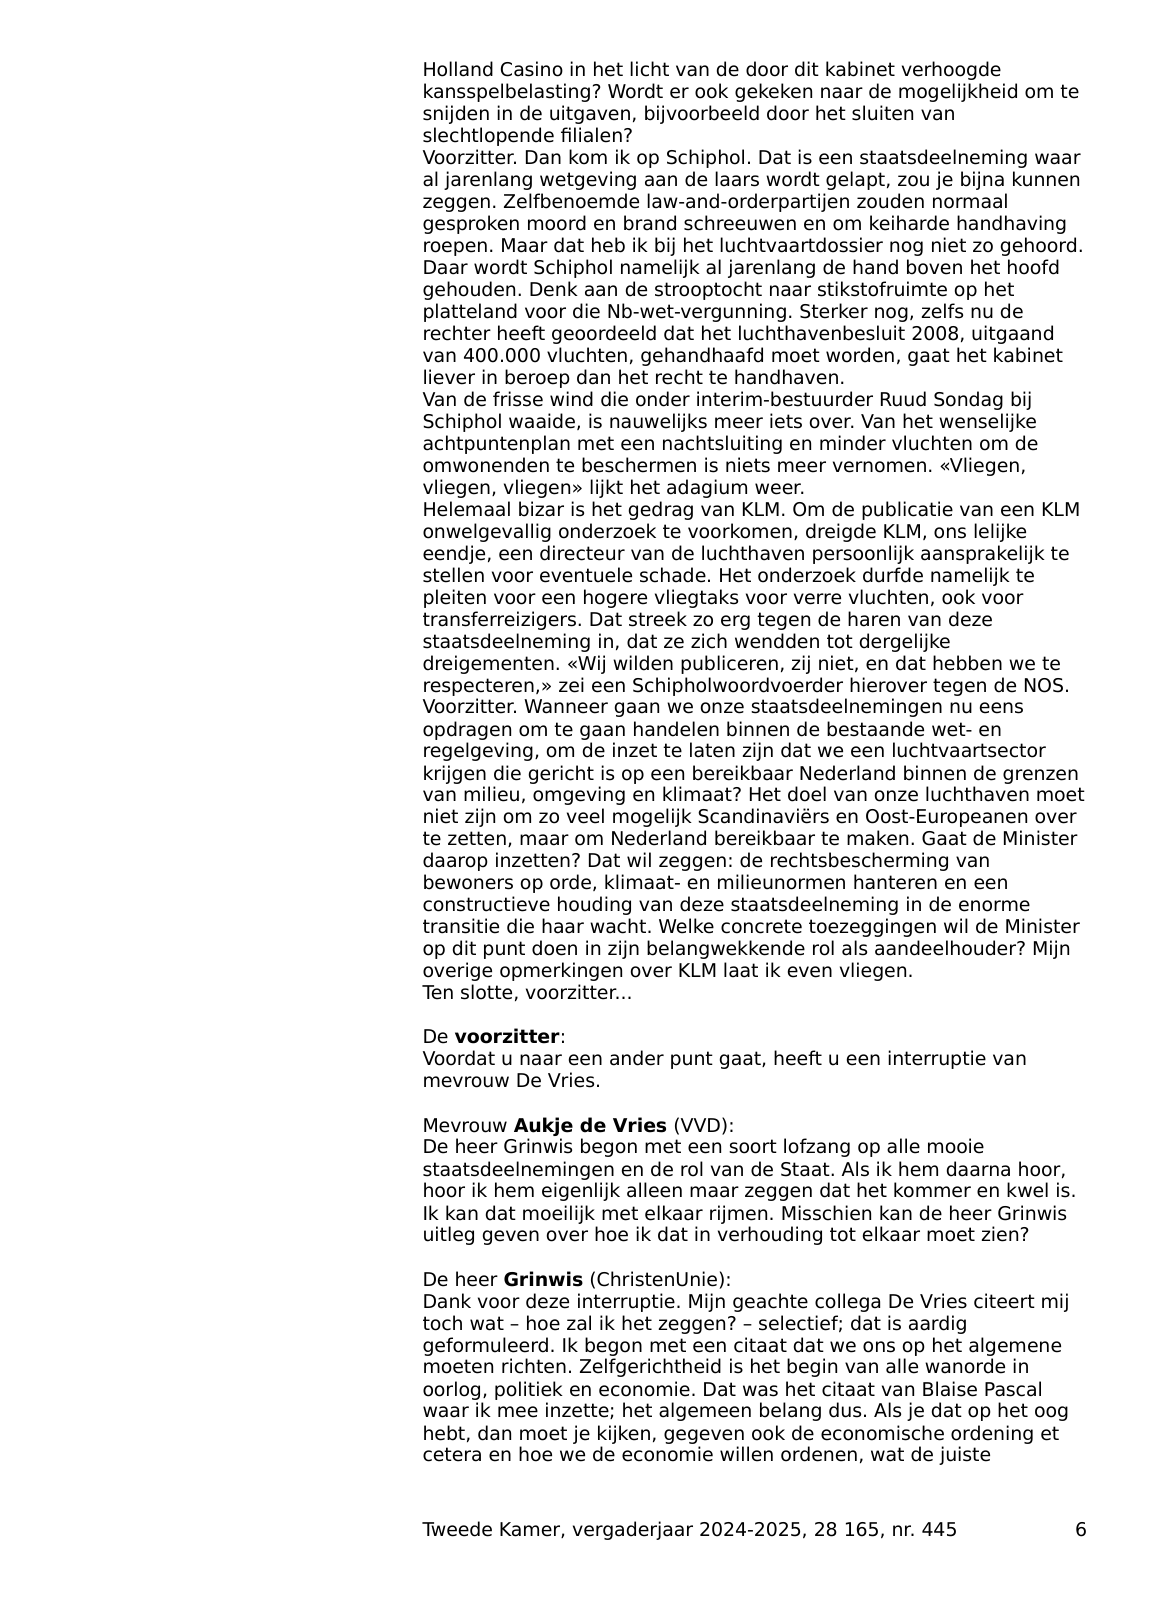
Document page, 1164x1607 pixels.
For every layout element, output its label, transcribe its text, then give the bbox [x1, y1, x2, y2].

text Dank voor deze interruptie. Mijn geachte collega De Vries citeert mij toch wat – hoe zal ik het zeggen? – selectief; dat is aardig geformuleerd. Ik begon met een citaat dat we ons op het algemene moeten richten. Zelfgerichtheid is het begin van alle wanorde in oorlog, politiek en economie. Dat was het citaat van Blaise Pascal waar ik mee inzette; het algemeen belang dus. Als je dat op het oog hebt, dan moet je kijken, gegeven ook de economische ordening et cetera en hoe we de economie willen ordenen, wat de juiste [422, 1291, 1087, 1466]
text Voorzitter. Wanneer gaan we onze staatsdeelnemingen nu eens opdragen om te gaan handelen binnen de bestaande wet- en regelgeving, om de inzet te laten zijn dat we een luchtvaartsector krijgen die gericht is op een bereikbaar Nederland binnen de grenzen van milieu, omgeving en klimaat? Het doel van onze luchthaven moet niet zijn om zo veel mogelijk Scandinaviërs en Oost-Europeanen over te zetten, maar om Nederland bereikbaar te maken. Gaat de Minister daarop inzetten? Dat wil zeggen: de rechtsbescherming van bewoners op orde, klimaat- en milieunormen hanteren en een constructieve houding van deze staatsdeelneming in de enorme transitie die haar wacht. Welke concrete toezeggingen wil de Minister op dit punt doen in zijn belangwekkende rol als aandeelhouder? Mijn overige opmerkingen over KLM laat ik even vliegen. [422, 696, 1087, 982]
text Holland Casino in het licht van de door dit kabinet verhoogde kansspelbelasting? Wordt er ook gekeken naar de mogelijkheid om te snijden in de uitgaven, bijvoorbeeld door het sluiten van slechtlopende filialen? [422, 59, 1087, 147]
text Van de frisse wind die onder interim-bestuurder Ruud Sondag bij Schiphol waaide, is nauwelijks meer iets over. Van het wenselijke achtpuntenplan met een nachtsluiting en minder vluchten om de omwonenden te beschermen is niets meer vernomen. «Vliegen, vliegen, vliegen» lijkt het adagium weer. [422, 389, 1087, 499]
text Helemaal bizar is het gedrag van KLM. Om de publicatie van een KLM onwelgevallig onderzoek te voorkomen, dreigde KLM, ons lelijke eendje, een directeur van de luchthaven persoonlijk aansprakelijk te stellen voor eventuele schade. Het onderzoek durfde namelijk te pleiten voor een hogere vliegtaks voor verre vluchten, ook voor transferreizigers. Dat streek zo erg tegen de haren van deze staatsdeelneming in, dat ze zich wendden tot dergelijke dreigementen. «Wij wilden publiceren, zij niet, en dat hebben we te respecteren,» zei een Schipholwoordvoerder hierover tegen de NOS. [422, 499, 1087, 696]
text Ten slotte, voorzitter... [422, 982, 1087, 1004]
text De voorzitter: [422, 1026, 1087, 1048]
text Voordat u naar een ander punt gaat, heeft u een interruptie van mevrouw De Vries. [422, 1048, 1087, 1092]
text Mevrouw Aukje de Vries (VVD): [422, 1114, 1087, 1136]
text Voorzitter. Dan kom ik op Schiphol. Dat is een staatsdeelneming waar al jarenlang wetgeving aan de laars wordt gelapt, zou je bijna kunnen zeggen. Zelfbenoemde law-and-orderpartijen zouden normaal gesproken moord en brand schreeuwen en om keiharde handhaving roepen. Maar dat heb ik bij het luchtvaartdossier nog niet zo gehoord. Daar wordt Schiphol namelijk al jarenlang de hand boven het hoofd gehouden. Denk aan de strooptocht naar stikstofruimte op het platteland voor die Nb-wet-vergunning. Sterker nog, zelfs nu de rechter heeft geoordeeld dat het luchthavenbesluit 2008, uitgaand van 400.000 vluchten, gehandhaafd moet worden, gaat het kabinet liever in beroep dan het recht te handhaven. [422, 147, 1087, 389]
text De heer Grinwis (ChristenUnie): [422, 1268, 1087, 1291]
text De heer Grinwis begon met een soort lofzang op alle mooie staatsdeelnemingen en de rol van de Staat. Als ik hem daarna hoor, hoor ik hem eigenlijk alleen maar zeggen dat het kommer en kwel is. Ik kan dat moeilijk met elkaar rijmen. Misschien kan de heer Grinwis uitleg geven over hoe ik dat in verhouding tot elkaar moet zien? [422, 1136, 1087, 1246]
